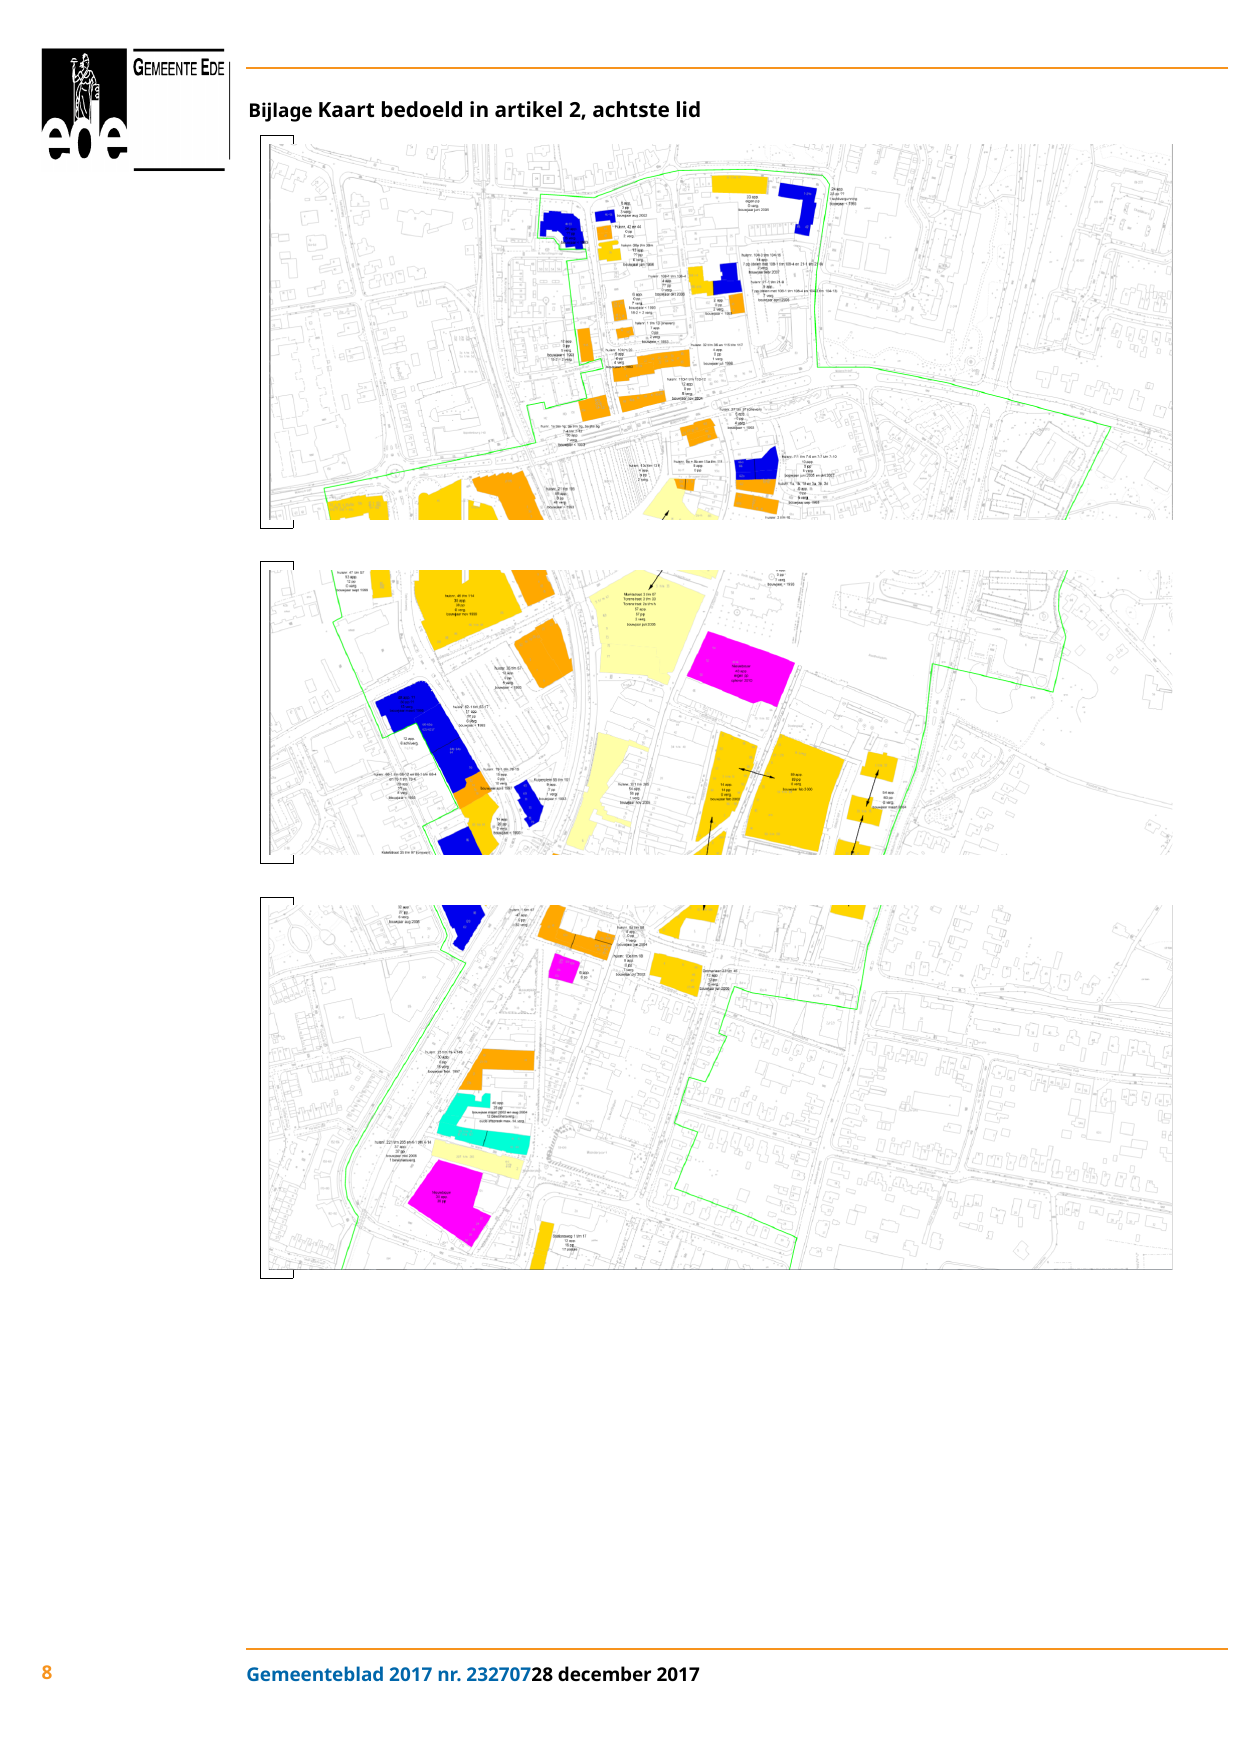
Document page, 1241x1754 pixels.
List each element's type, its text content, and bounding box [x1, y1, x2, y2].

picture [41, 47, 231, 172]
picture [268, 144, 1173, 520]
picture [268, 905, 1173, 1270]
text Bijlage Kaart bedoeld in artikel 2, achtste lid [248, 95, 1152, 123]
picture [268, 570, 1173, 855]
